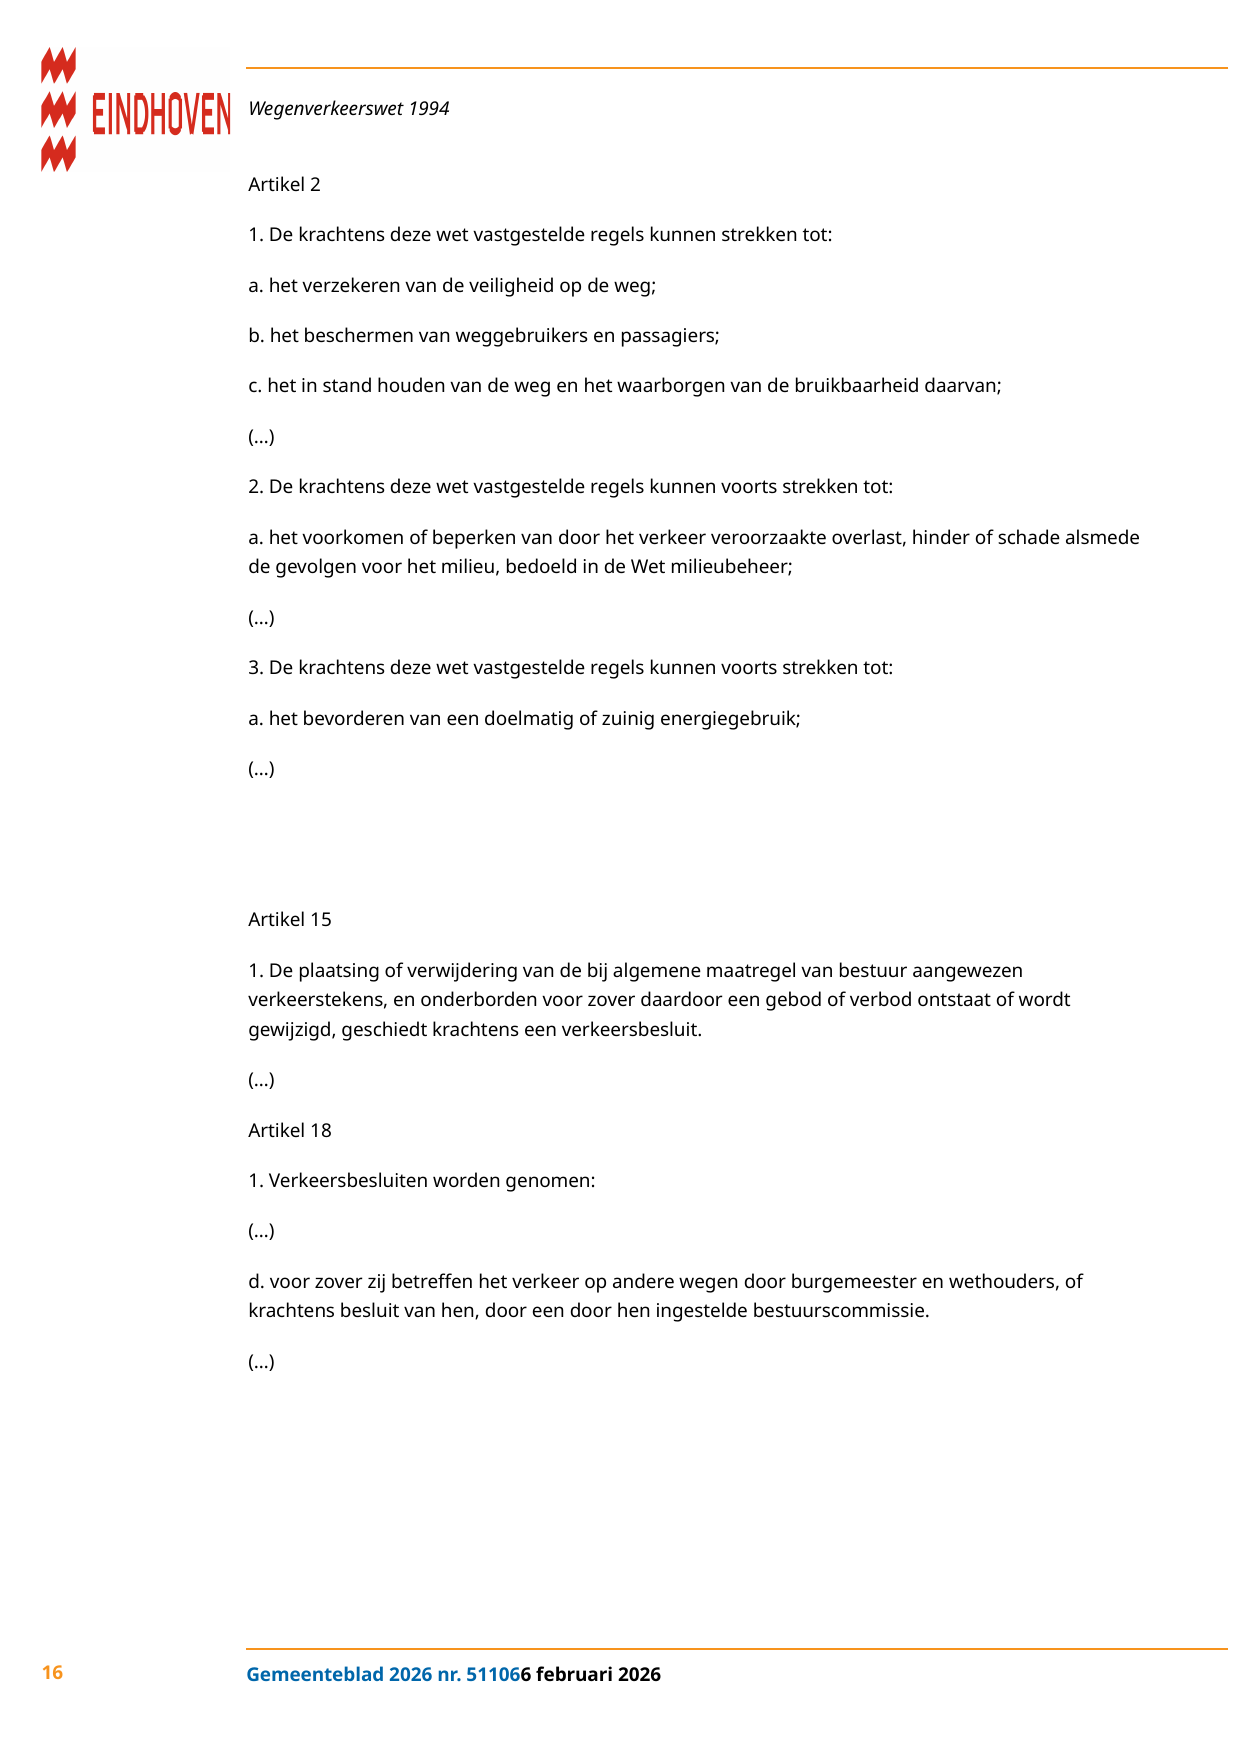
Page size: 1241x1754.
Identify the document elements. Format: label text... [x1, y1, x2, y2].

text Artikel 18 [248, 1117, 1152, 1142]
text Artikel 15 [248, 906, 1152, 932]
text a. het bevorderen van een doelmatig of zuinig energiegebruik; [248, 705, 1152, 730]
text (…) [248, 755, 1152, 781]
text Artikel 2 [248, 171, 1152, 197]
text c. het in stand houden van de weg en het waarborgen van de bruikbaarheid daarvan; [248, 373, 1152, 398]
picture [41, 47, 231, 172]
text a. het voorkomen of beperken van door het verkeer veroorzaakte overlast, hinder of schade alsmede de gevolgen voor het milieu, bedoeld in de Wet milieubeheer; [248, 524, 1152, 579]
text a. het verzekeren van de veiligheid op de weg; [248, 272, 1152, 297]
text (…) [248, 1218, 1152, 1243]
text 1. De plaatsing of verwijdering van de bij algemene maatregel van bestuur aangewezen verkeerstekens, en onderborden voor zover daardoor een gebod of verbod ontstaat of wordt gewijzigd, geschiedt krachtens een verkeersbesluit. [248, 957, 1152, 1042]
text (…) [248, 1348, 1152, 1374]
text (…) [248, 1066, 1152, 1092]
text b. het beschermen van weggebruikers en passagiers; [248, 322, 1152, 348]
text 1. Verkeersbesluiten worden genomen: [248, 1167, 1152, 1193]
text Wegenverkeerswet 1994 [248, 95, 1152, 121]
text (…) [248, 423, 1152, 449]
text 3. De krachtens deze wet vastgestelde regels kunnen voorts strekken tot: [248, 654, 1152, 680]
text 2. De krachtens deze wet vastgestelde regels kunnen voorts strekken tot: [248, 473, 1152, 499]
text d. voor zover zij betreffen het verkeer op andere wegen door burgemeester en wethouders, of krachtens besluit van hen, door een door hen ingestelde bestuurscommissie. [248, 1268, 1152, 1323]
text (…) [248, 604, 1152, 629]
text 1. De krachtens deze wet vastgestelde regels kunnen strekken tot: [248, 221, 1152, 247]
